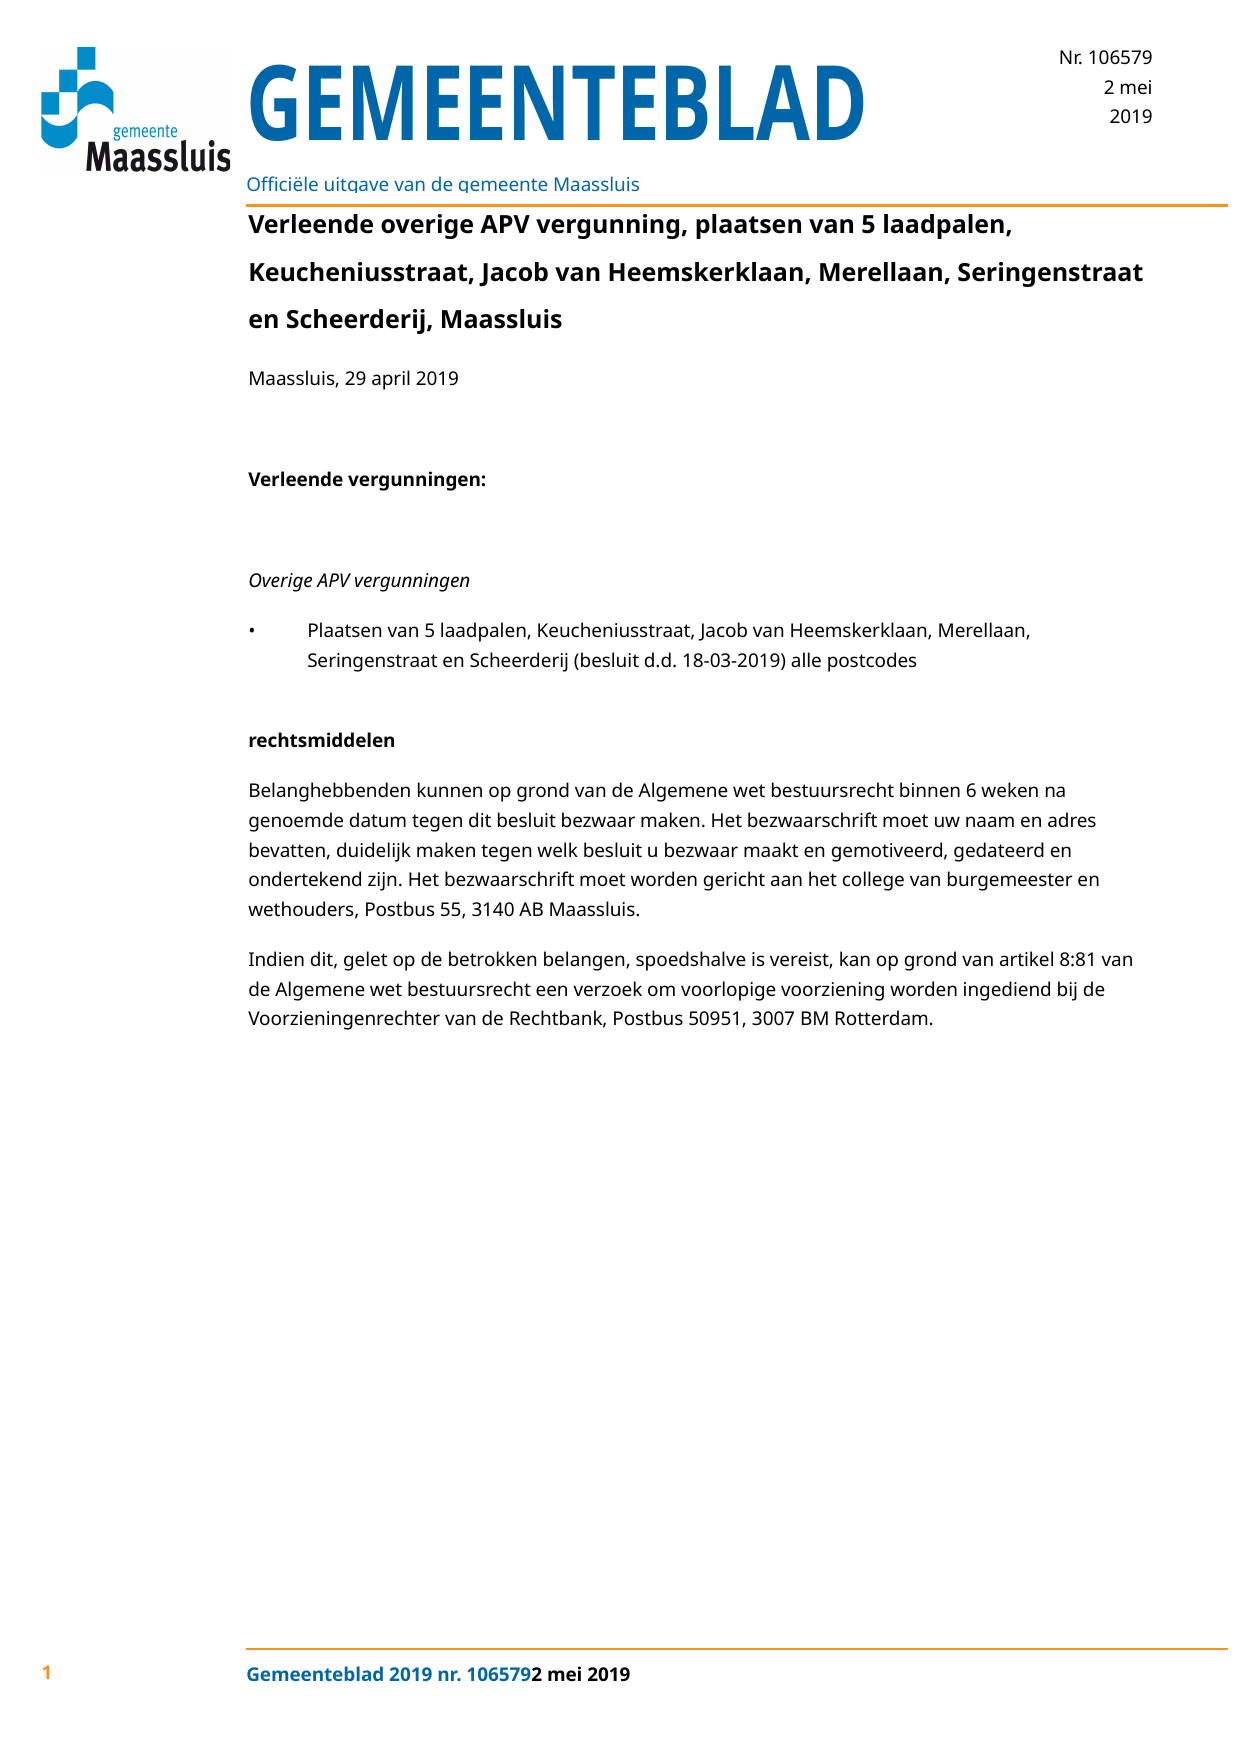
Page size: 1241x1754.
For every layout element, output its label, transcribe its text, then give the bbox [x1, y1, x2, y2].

picture [41, 47, 77, 92]
list Plaatsen van 5 laadpalen, Keucheniusstraat, Jacob van Heemskerklaan, Merellaan, Seringenstraat en Scheerderij (besluit d.d. 18-03-2019) alle postcodes [248, 618, 1152, 673]
text Verleende overige APV vergunning, plaatsen van 5 laadpalen, Keucheniusstraat, Jacob van Heemskerklaan, Merellaan, Seringenstraat en Scheerderij, Maassluis [248, 207, 1152, 336]
text Indien dit, gelet op de betrokken belangen, spoedshalve is vereist, kan op grond van artikel 8:81 van de Algemene wet bestuursrecht een verzoek om voorlopige voorziening worden ingediend bij de Voorzieningenrechter van de Rechtbank, Postbus 50951, 3007 BM Rotterdam. [248, 946, 1152, 1031]
picture [41, 47, 231, 172]
text Verleende vergunningen: [248, 466, 1152, 492]
text rechtsmiddelen [248, 727, 1152, 753]
text Overige APV vergunningen [248, 567, 1152, 593]
text Belanghebbenden kunnen op grond van de Algemene wet bestuursrecht binnen 6 weken na genoemde datum tegen dit besluit bezwaar maken. Het bezwaarschrift moet uw naam en adres bevatten, duidelijk maken tegen welk besluit u bezwaar maakt en gemotiveerd, gedateerd en ondertekend zijn. Het bezwaarschrift moet worden gericht aan het college van burgemeester en wethouders, Postbus 55, 3140 AB Maassluis. [248, 778, 1152, 922]
text Maassluis, 29 april 2019 [248, 366, 1152, 391]
